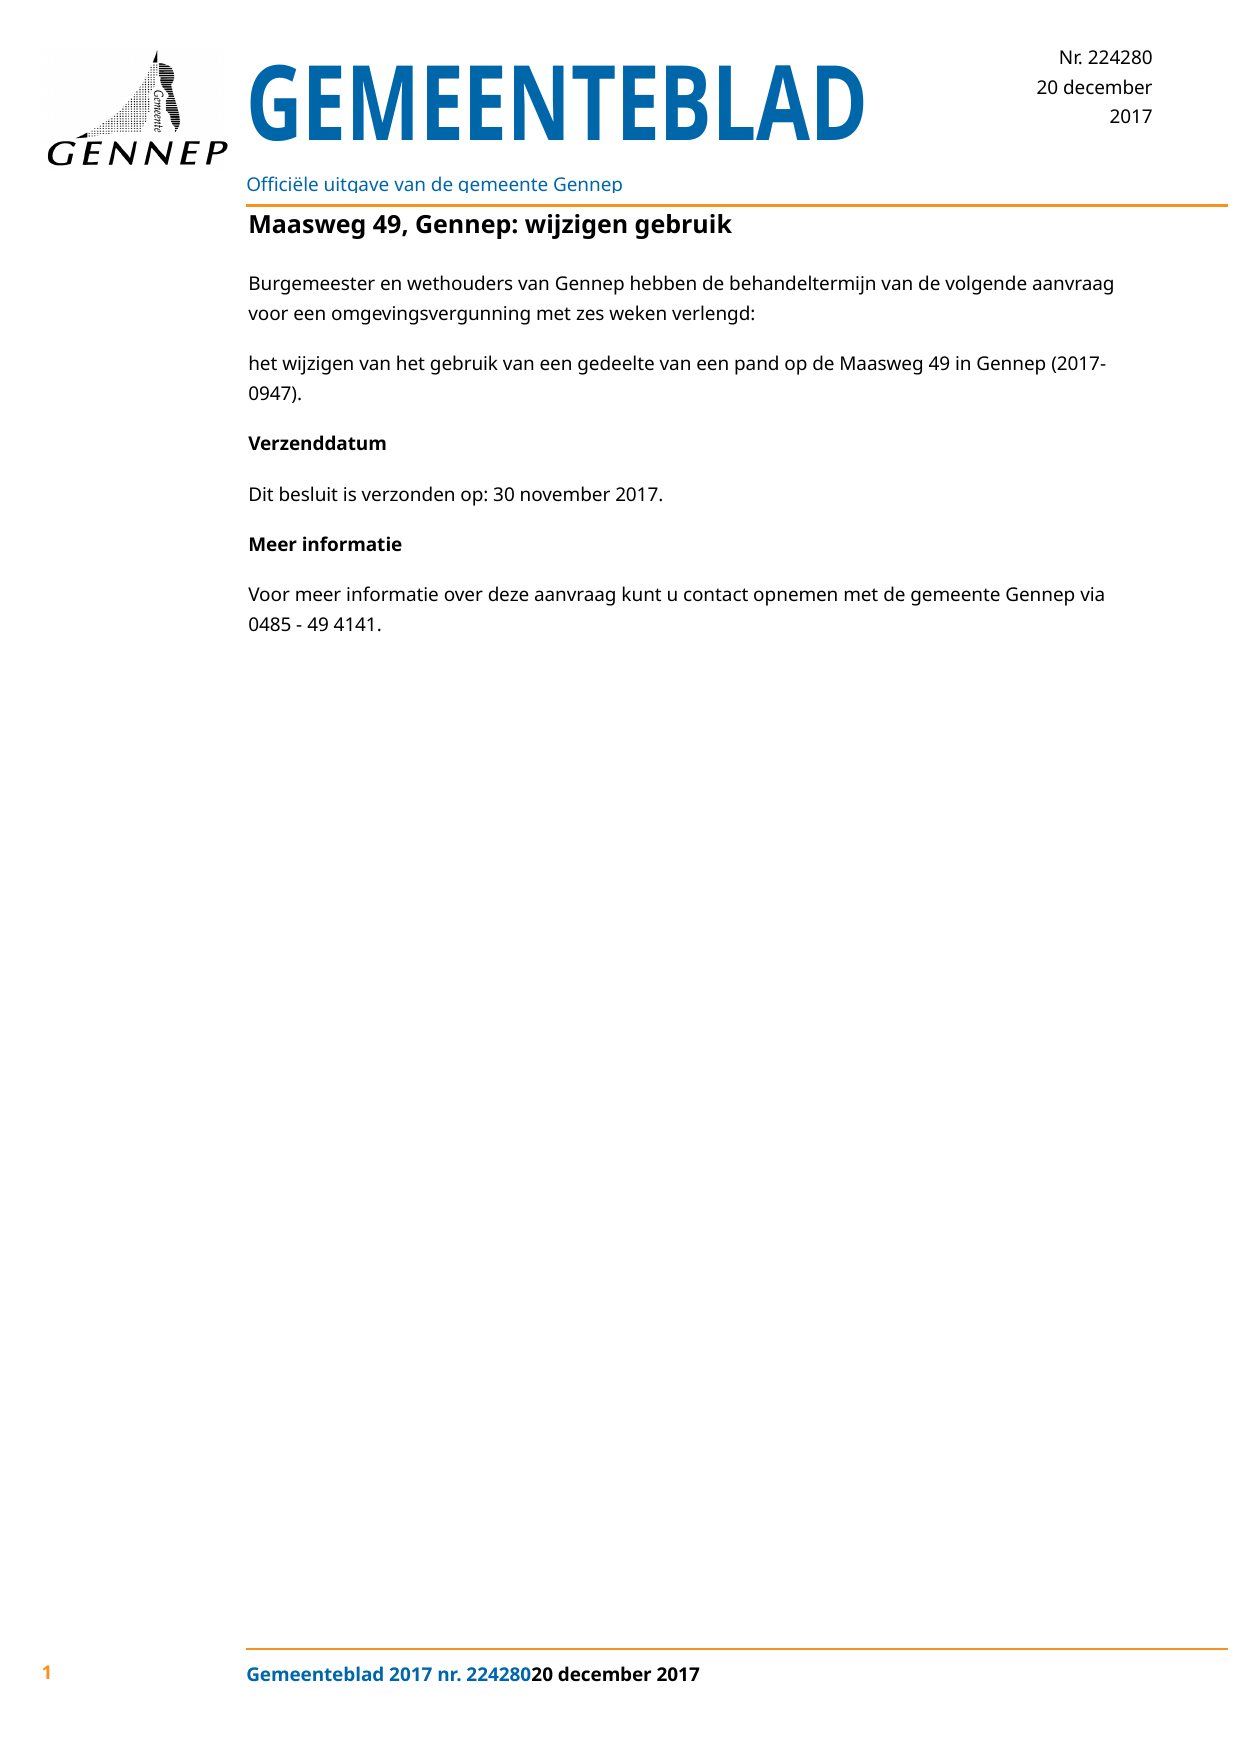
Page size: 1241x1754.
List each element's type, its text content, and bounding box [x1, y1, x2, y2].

text Maasweg 49, Gennep: wijzigen gebruik [248, 207, 1152, 241]
text het wijzigen van het gebruik van een gedeelte van een pand op de Maasweg 49 in Gennep (2017-0947). [248, 350, 1152, 406]
text Verzenddatum [248, 430, 1152, 456]
text Meer informatie [248, 531, 1152, 557]
text Voor meer informatie over deze aanvraag kunt u contact opnemen met de gemeente Gennep via 0485 - 49 4141. [248, 582, 1152, 637]
text Dit besluit is verzonden op: 30 november 2017. [248, 481, 1152, 506]
picture [41, 47, 231, 172]
text Burgemeester en wethouders van Gennep hebben de behandeltermijn van de volgende aanvraag voor een omgevingsvergunning met zes weken verlengd: [248, 270, 1152, 326]
